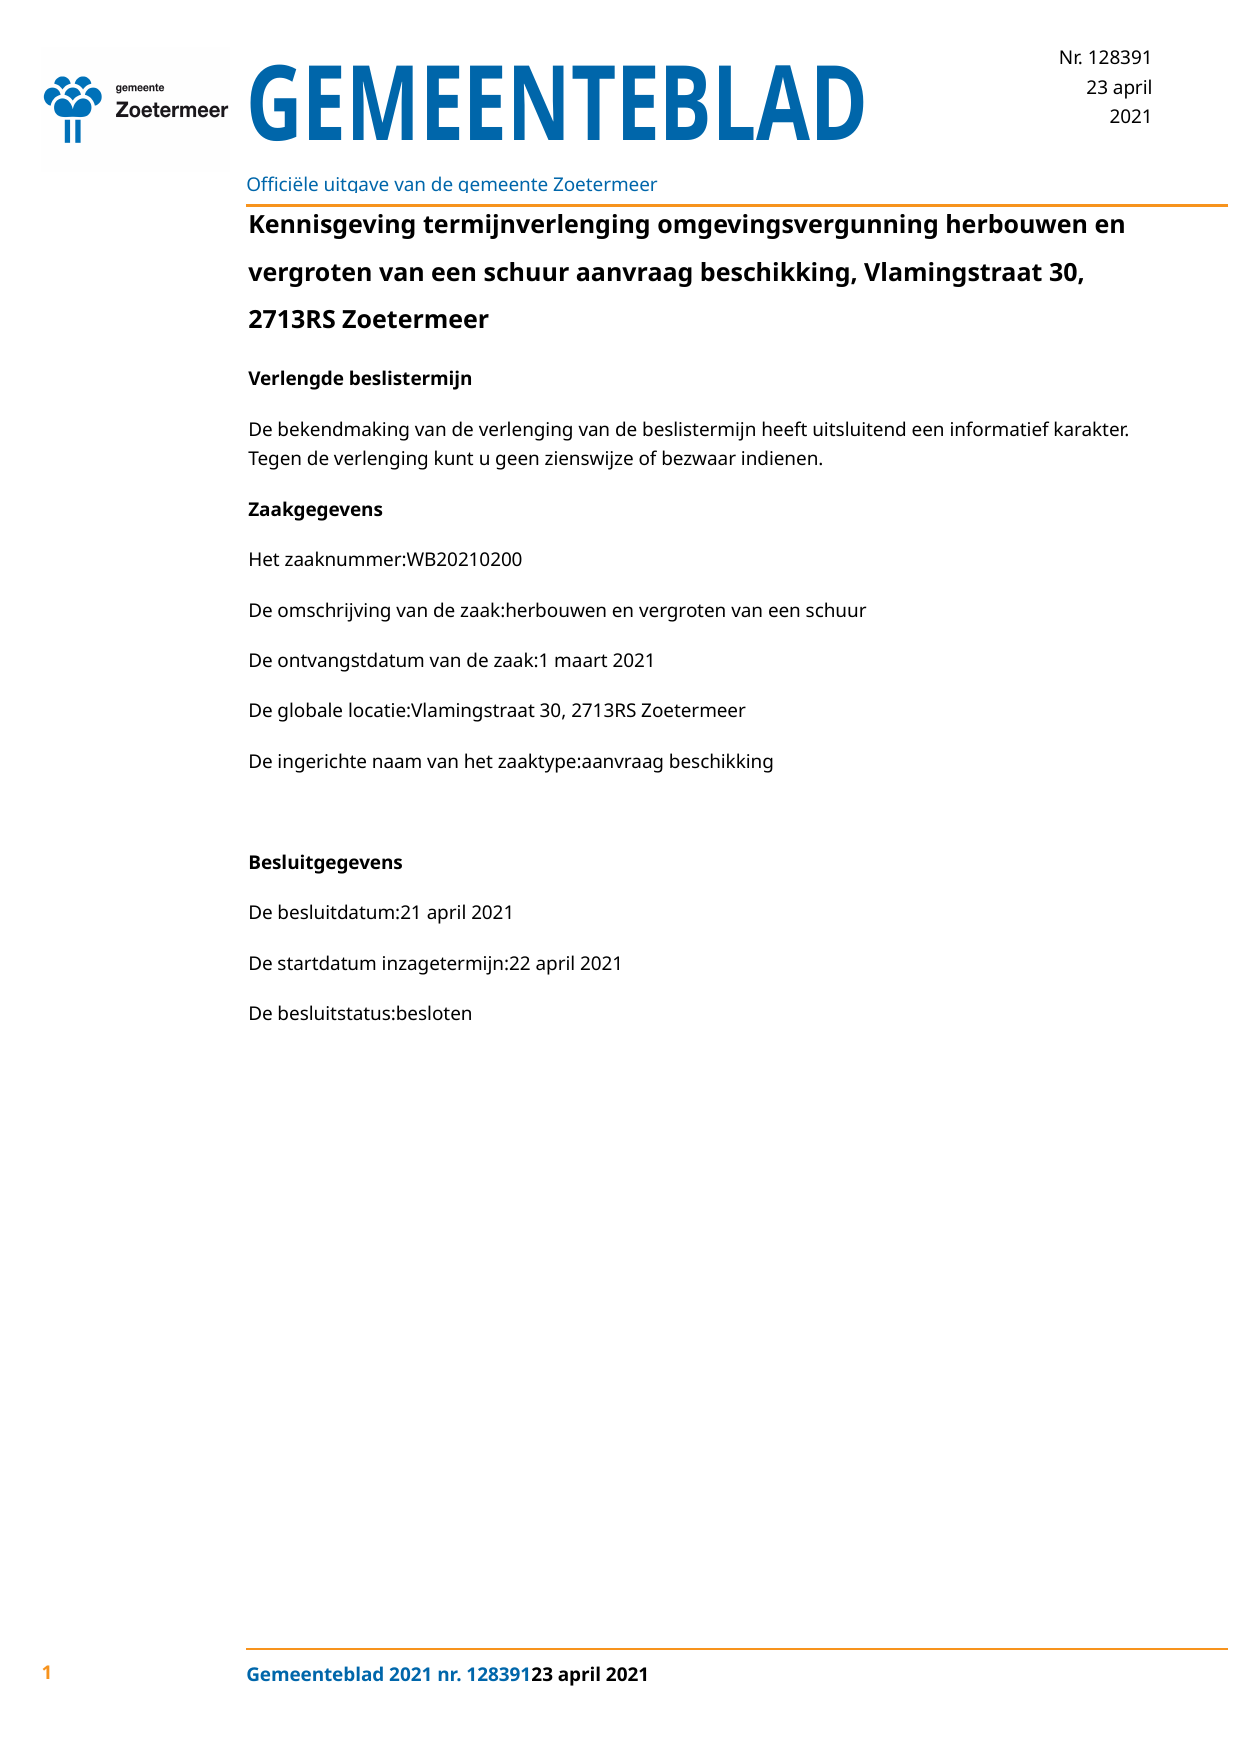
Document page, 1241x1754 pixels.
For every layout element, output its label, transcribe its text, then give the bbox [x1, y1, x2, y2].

text De ontvangstdatum van de zaak:1 maart 2021 [248, 647, 1152, 673]
text Besluitgegevens [248, 849, 1152, 874]
text Kennisgeving termijnverlenging omgevingsvergunning herbouwen en vergroten van een schuur aanvraag beschikking, Vlamingstraat 30, 2713RS Zoetermeer [248, 207, 1152, 336]
picture [41, 47, 231, 172]
text De besluitstatus:besloten [248, 1000, 1152, 1026]
text De bekendmaking van de verlenging van de beslistermijn heeft uitsluitend een informatief karakter. Tegen de verlenging kunt u geen zienswijze of bezwaar indienen. [248, 416, 1152, 471]
text De startdatum inzagetermijn:22 april 2021 [248, 950, 1152, 975]
text De ingerichte naam van het zaaktype:aanvraag beschikking [248, 748, 1152, 774]
text Het zaaknummer:WB20210200 [248, 546, 1152, 572]
text De globale locatie:Vlamingstraat 30, 2713RS Zoetermeer [248, 698, 1152, 723]
text De omschrijving van de zaak:herbouwen en vergroten van een schuur [248, 597, 1152, 622]
text Verlengde beslistermijn [248, 366, 1152, 391]
text De besluitdatum:21 april 2021 [248, 899, 1152, 925]
text Zaakgegevens [248, 496, 1152, 522]
